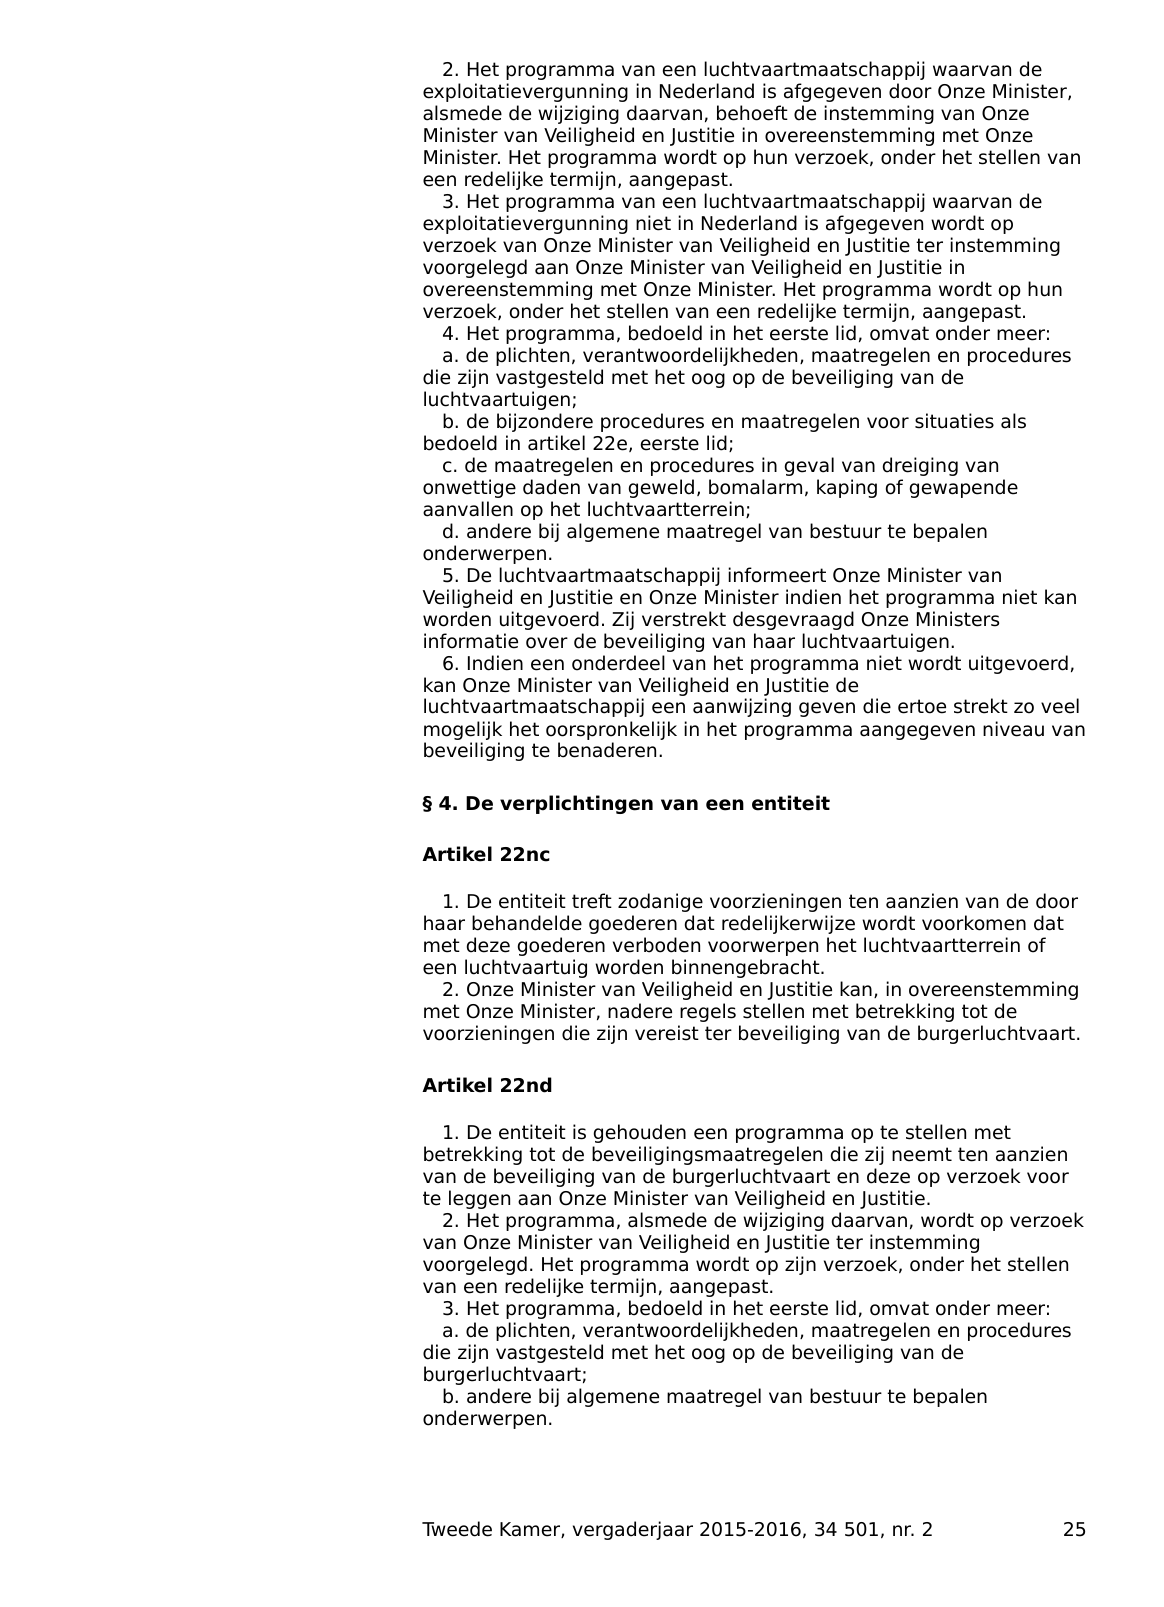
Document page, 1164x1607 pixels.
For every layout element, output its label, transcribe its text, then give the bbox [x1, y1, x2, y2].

text c. de maatregelen en procedures in geval van dreiging van onwettige daden van geweld, bomalarm, kaping of gewapende aanvallen op het luchtvaartterrein; [422, 455, 1087, 521]
text d. andere bij algemene maatregel van bestuur te bepalen onderwerpen. [422, 521, 1087, 564]
text b. de bijzondere procedures en maatregelen voor situaties als bedoeld in artikel 22e, eerste lid; [422, 411, 1087, 455]
text 2. Het programma, alsmede de wijziging daarvan, wordt op verzoek van Onze Minister van Veiligheid en Justitie ter instemming voorgelegd. Het programma wordt op zijn verzoek, onder het stellen van een redelijke termijn, aangepast. [422, 1210, 1087, 1298]
text 4. Het programma, bedoeld in het eerste lid, omvat onder meer: [422, 323, 1087, 345]
text a. de plichten, verantwoordelijkheden, maatregelen en procedures die zijn vastgesteld met het oog op de beveiliging van de burgerluchtvaart; [422, 1320, 1087, 1386]
text 1. De entiteit is gehouden een programma op te stellen met betrekking tot de beveiligingsmaatregelen die zij neemt ten aanzien van de beveiliging van de burgerluchtvaart en deze op verzoek voor te leggen aan Onze Minister van Veiligheid en Justitie. [422, 1122, 1087, 1210]
text 3. Het programma, bedoeld in het eerste lid, omvat onder meer: [422, 1298, 1087, 1320]
text b. andere bij algemene maatregel van bestuur te bepalen onderwerpen. [422, 1386, 1087, 1430]
text 6. Indien een onderdeel van het programma niet wordt uitgevoerd, kan Onze Minister van Veiligheid en Justitie de luchtvaartmaatschappij een aanwijzing geven die ertoe strekt zo veel mogelijk het oorspronkelijk in het programma aangegeven niveau van beveiliging te benaderen. [422, 652, 1087, 762]
text 5. De luchtvaartmaatschappij informeert Onze Minister van Veiligheid en Justitie en Onze Minister indien het programma niet kan worden uitgevoerd. Zij verstrekt desgevraagd Onze Ministers informatie over de beveiliging van haar luchtvaartuigen. [422, 564, 1087, 652]
subtitle Artikel 22nc [422, 844, 1087, 866]
text 2. Het programma van een luchtvaartmaatschappij waarvan de exploitatievergunning in Nederland is afgegeven door Onze Minister, alsmede de wijziging daarvan, behoeft de instemming van Onze Minister van Veiligheid en Justitie in overeenstemming met Onze Minister. Het programma wordt op hun verzoek, onder het stellen van een redelijke termijn, aangepast. [422, 59, 1087, 191]
text 1. De entiteit treft zodanige voorzieningen ten aanzien van de door haar behandelde goederen dat redelijkerwijze wordt voorkomen dat met deze goederen verboden voorwerpen het luchtvaartterrein of een luchtvaartuig worden binnengebracht. [422, 891, 1087, 979]
text 2. Onze Minister van Veiligheid en Justitie kan, in overeenstemming met Onze Minister, nadere regels stellen met betrekking tot de voorzieningen die zijn vereist ter beveiliging van de burgerluchtvaart. [422, 979, 1087, 1045]
subtitle Artikel 22nd [422, 1075, 1087, 1097]
text a. de plichten, verantwoordelijkheden, maatregelen en procedures die zijn vastgesteld met het oog op de beveiliging van de luchtvaartuigen; [422, 345, 1087, 411]
subtitle § 4. De verplichtingen van een entiteit [422, 792, 1087, 814]
text 3. Het programma van een luchtvaartmaatschappij waarvan de exploitatievergunning niet in Nederland is afgegeven wordt op verzoek van Onze Minister van Veiligheid en Justitie ter instemming voorgelegd aan Onze Minister van Veiligheid en Justitie in overeenstemming met Onze Minister. Het programma wordt op hun verzoek, onder het stellen van een redelijke termijn, aangepast. [422, 191, 1087, 323]
